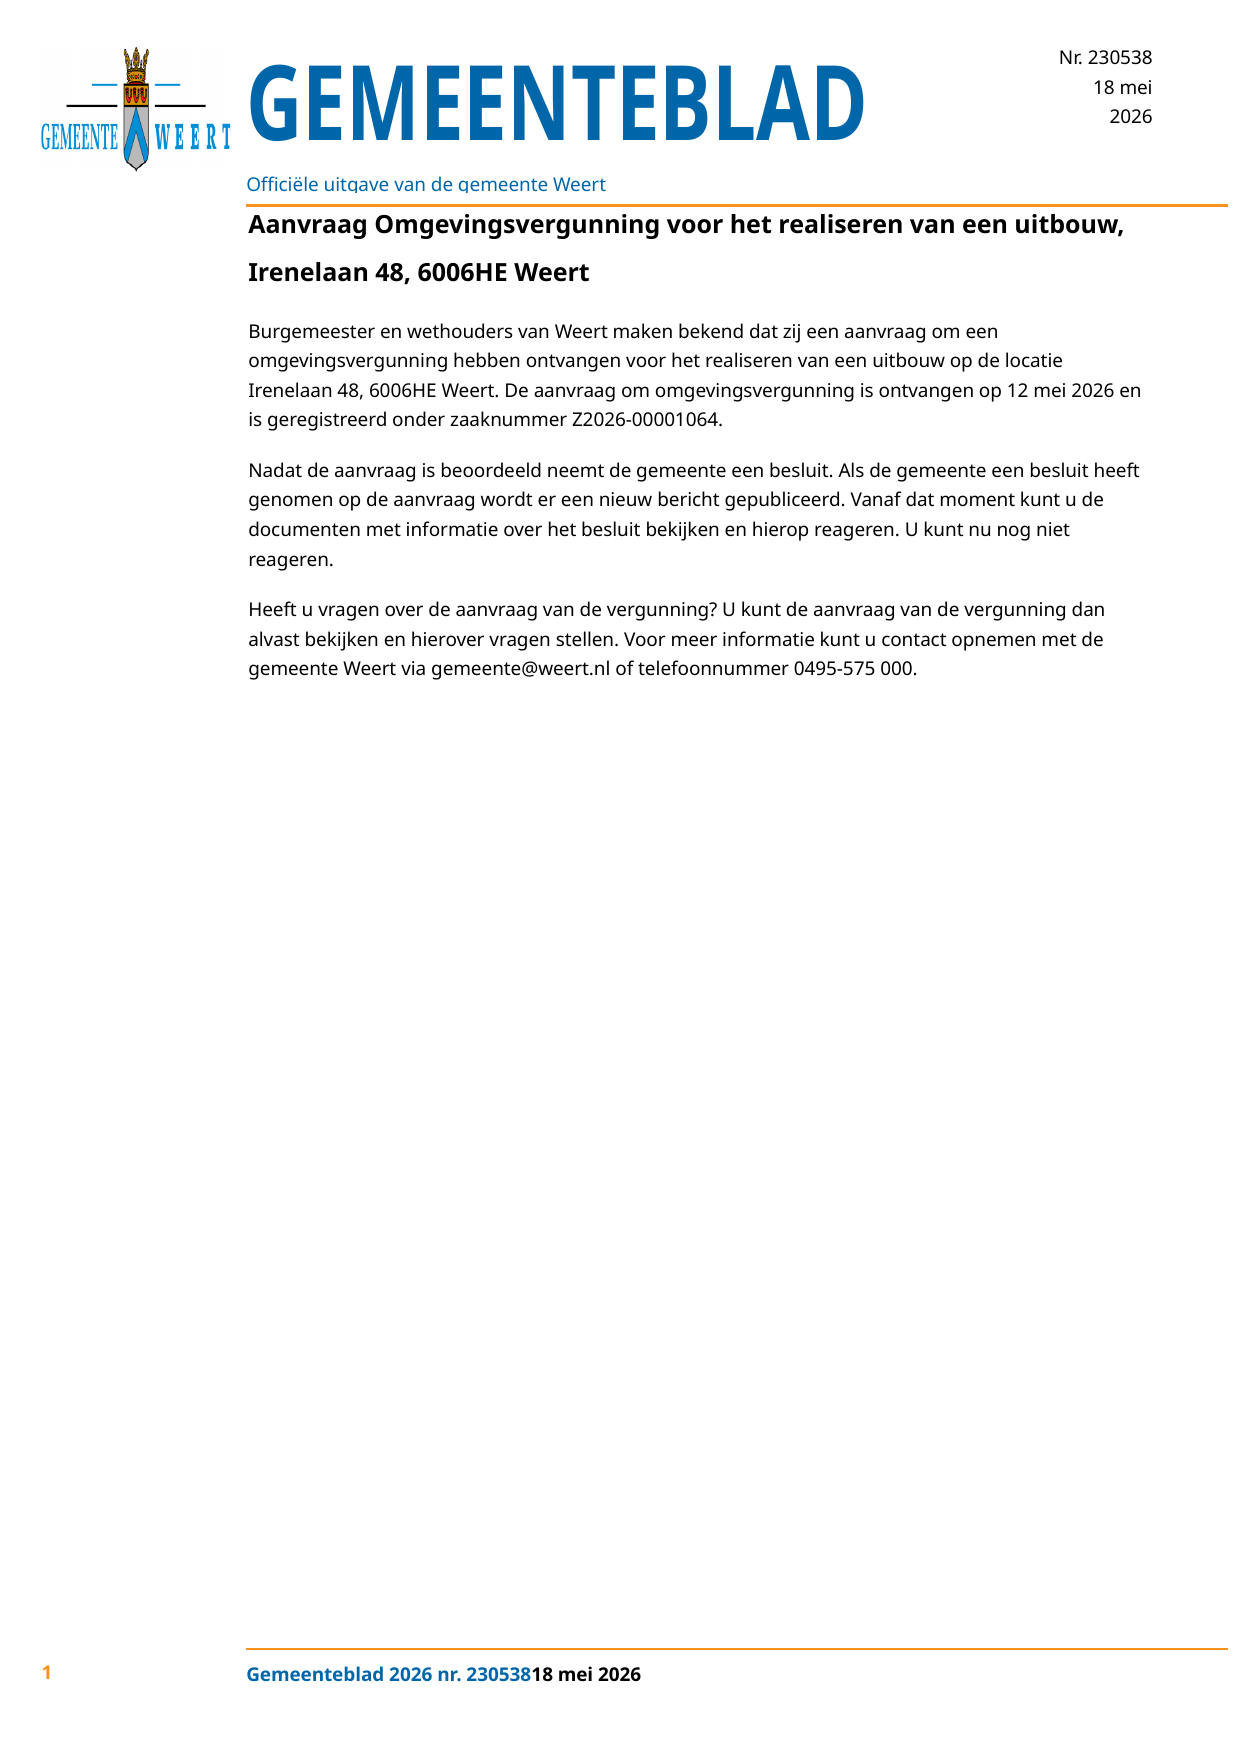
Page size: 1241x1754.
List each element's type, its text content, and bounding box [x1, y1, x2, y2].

picture [41, 47, 231, 172]
text Heeft u vragen over de aanvraag van de vergunning? U kunt de aanvraag van de vergunning dan alvast bekijken en hierover vragen stellen. Voor meer informatie kunt u contact opnemen met de gemeente Weert via gemeente@weert.nl of telefoonnummer 0495-575 000. [248, 596, 1152, 681]
text Burgemeester en wethouders van Weert maken bekend dat zij een aanvraag om een omgevingsvergunning hebben ontvangen voor het realiseren van een uitbouw op de locatie Irenelaan 48, 6006HE Weert. De aanvraag om omgevingsvergunning is ontvangen op 12 mei 2026 en is geregistreerd onder zaaknummer Z2026-00001064. [248, 318, 1152, 432]
text Nadat de aanvraag is beoordeeld neemt de gemeente een besluit. Als de gemeente een besluit heeft genomen op de aanvraag wordt er een nieuw bericht gepubliceerd. Vanaf dat moment kunt u de documenten met informatie over het besluit bekijken en hierop reageren. U kunt nu nog niet reageren. [248, 457, 1152, 572]
text Aanvraag Omgevingsvergunning voor het realiseren van een uitbouw, Irenelaan 48, 6006HE Weert [248, 207, 1152, 288]
